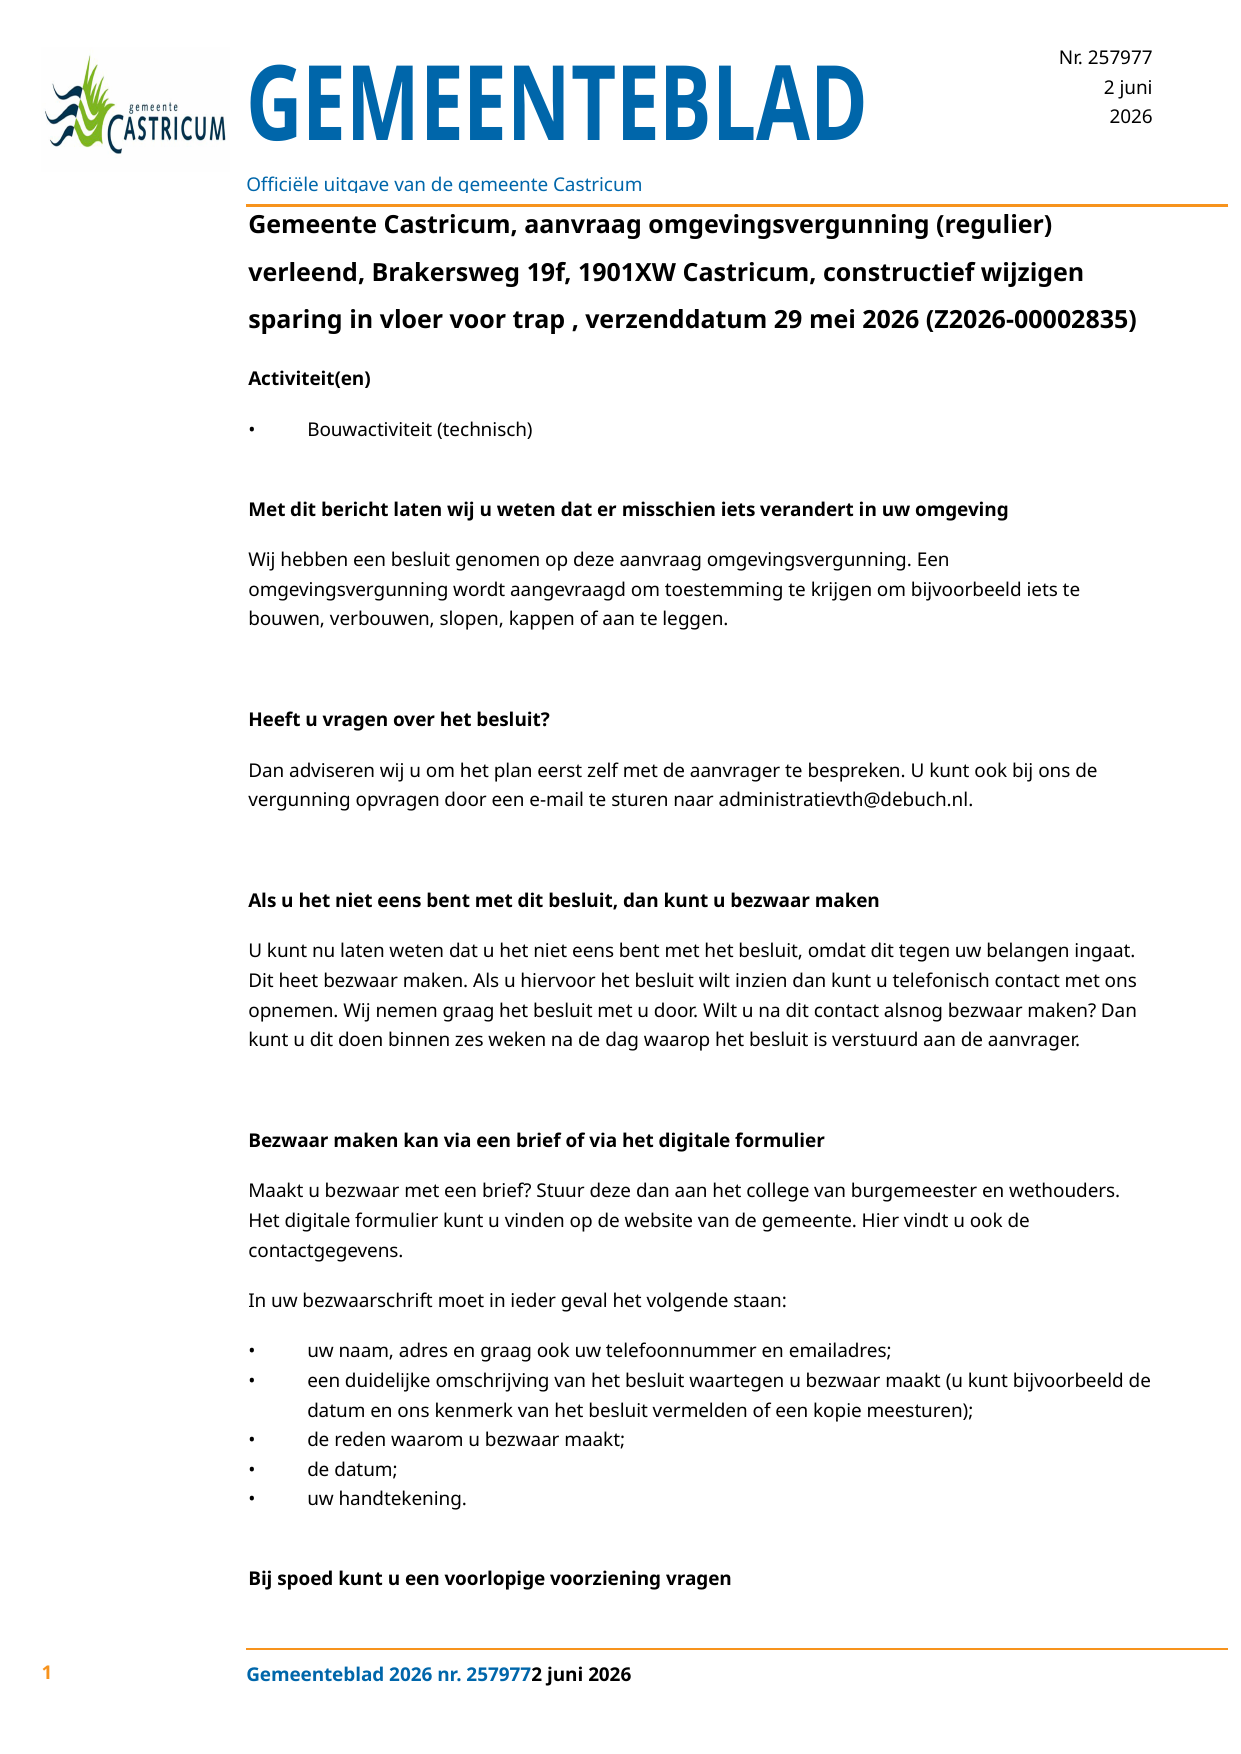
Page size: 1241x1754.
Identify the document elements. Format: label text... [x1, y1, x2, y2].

text Bezwaar maken kan via een brief of via het digitale formulier [248, 1127, 1152, 1153]
text Als u het niet eens bent met dit besluit, dan kunt u bezwaar maken [248, 887, 1152, 913]
list uw naam, adres en graag ook uw telefoonnummer en emailadres; [248, 1338, 1152, 1363]
list een duidelijke omschrijving van het besluit waartegen u bezwaar maakt (u kunt bijvoorbeeld de datum en ons kenmerk van het besluit vermelden of een kopie meesturen); [248, 1367, 1152, 1422]
text Wij hebben een besluit genomen op deze aanvraag omgevingsvergunning. Een omgevingsvergunning wordt aangevraagd om toestemming te krijgen om bijvoorbeeld iets te bouwen, verbouwen, slopen, kappen of aan te leggen. [248, 546, 1152, 631]
text Bij spoed kunt u een voorlopige voorziening vragen [248, 1566, 1152, 1591]
list de reden waarom u bezwaar maakt; [248, 1426, 1152, 1452]
list Bouwactiviteit (technisch) [248, 416, 1152, 442]
text Heeft u vragen over het besluit? [248, 706, 1152, 732]
text In uw bezwaarschrift moet in ieder geval het volgende staan: [248, 1287, 1152, 1313]
text Gemeente Castricum, aanvraag omgevingsvergunning (regulier) verleend, Brakersweg 19f, 1901XW Castricum, constructief wijzigen sparing in vloer voor trap , verzenddatum 29 mei 2026 (Z2026-00002835) [248, 207, 1152, 336]
list uw handtekening. [248, 1486, 1152, 1511]
text Maakt u bezwaar met een brief? Stuur deze dan aan het college van burgemeester en wethouders. Het digitale formulier kunt u vinden op de website van de gemeente. Hier vindt u ook de contactgegevens. [248, 1178, 1152, 1262]
text Activiteit(en) [248, 366, 1152, 391]
list de datum; [248, 1456, 1152, 1482]
picture [41, 47, 231, 172]
text Dan adviseren wij u om het plan eerst zelf met de aanvrager te bespreken. U kunt ook bij ons de vergunning opvragen door een e-mail te sturen naar administratievth@debuch.nl. [248, 757, 1152, 812]
text U kunt nu laten weten dat u het niet eens bent met het besluit, omdat dit tegen uw belangen ingaat. Dit heet bezwaar maken. Als u hiervoor het besluit wilt inzien dan kunt u telefonisch contact met ons opnemen. Wij nemen graag het besluit met u door. Wilt u na dit contact alsnog bezwaar maken? Dan kunt u dit doen binnen zes weken na de dag waarop het besluit is verstuurd aan de aanvrager. [248, 938, 1152, 1052]
text Met dit bericht laten wij u weten dat er misschien iets verandert in uw omgeving [248, 496, 1152, 522]
